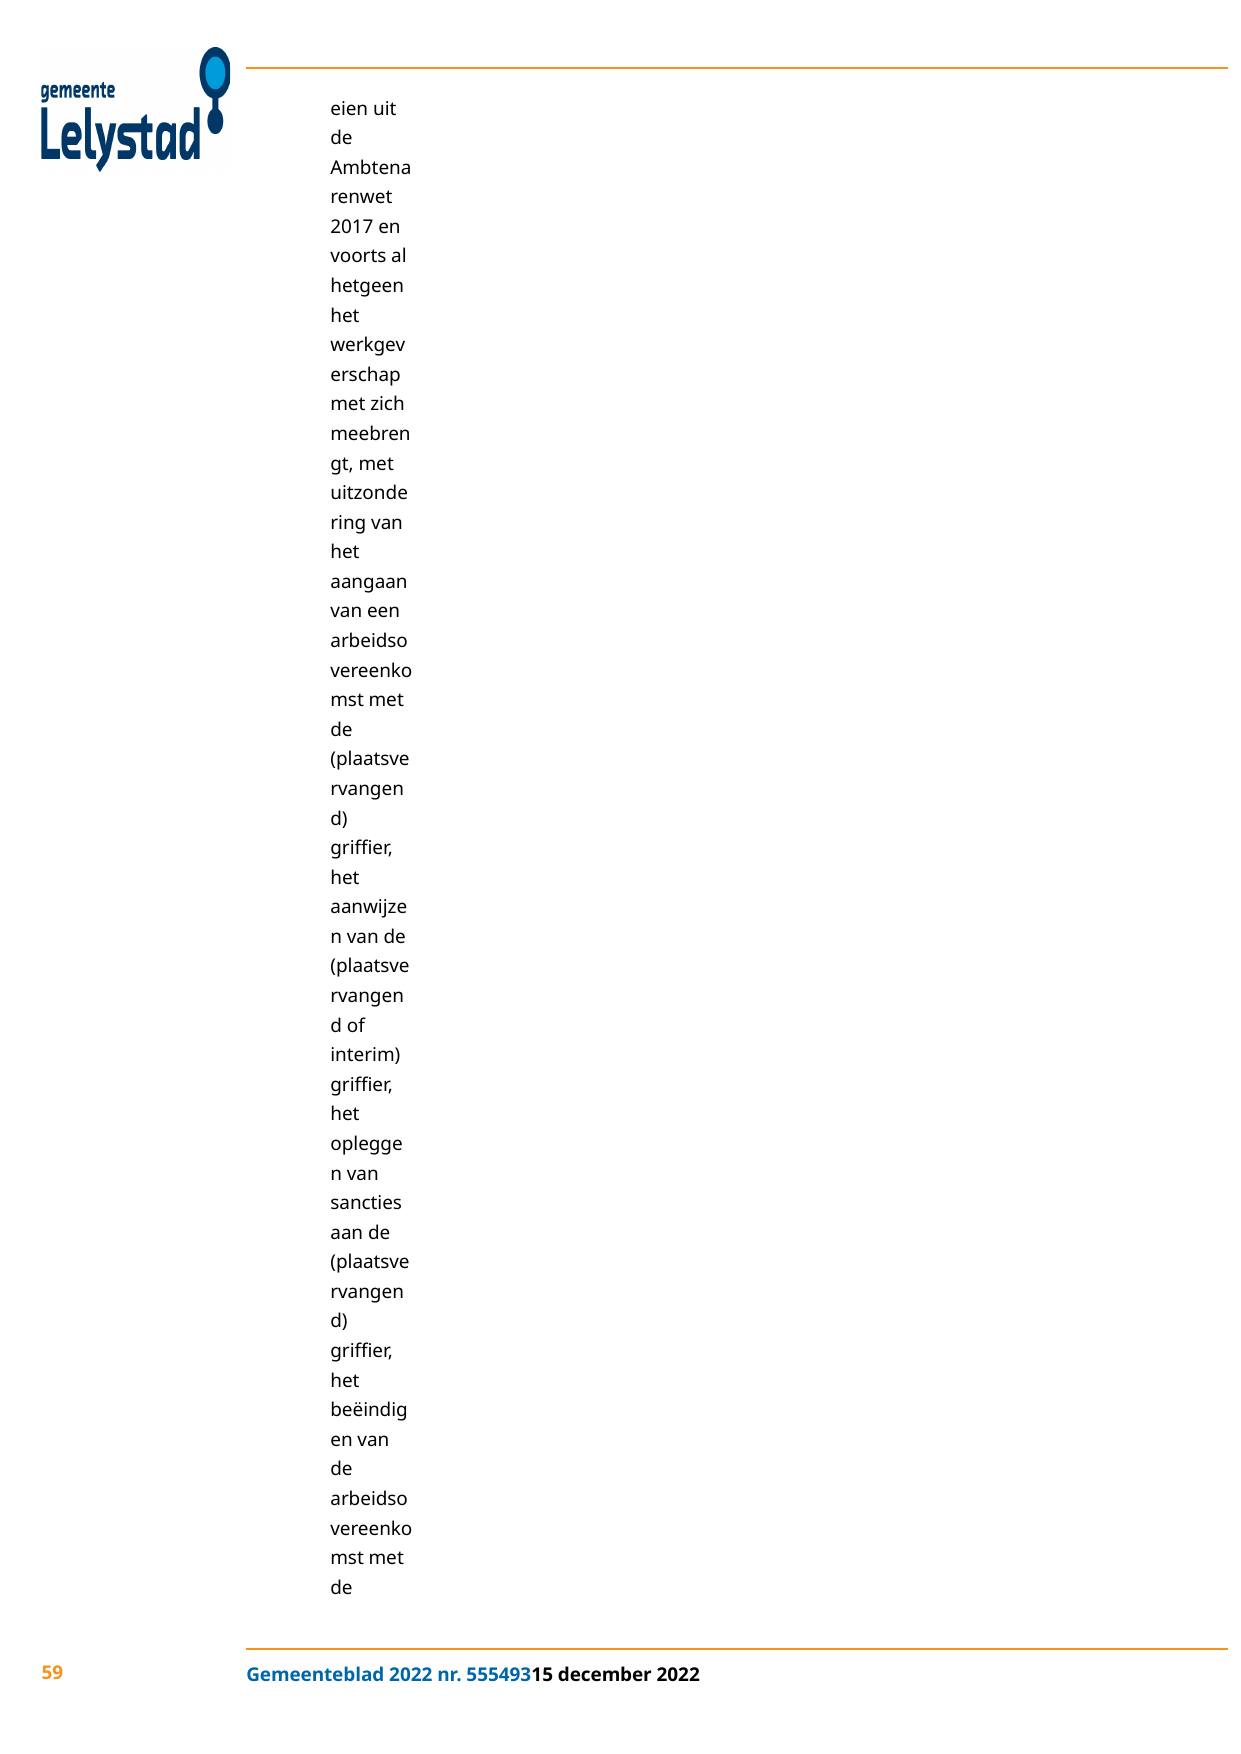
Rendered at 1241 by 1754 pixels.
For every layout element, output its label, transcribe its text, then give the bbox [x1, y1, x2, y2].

table_cell [741, 95, 823, 1600]
table_cell [659, 95, 741, 1600]
table_cell [577, 95, 659, 1600]
table_cell eien uit de Ambtenarenwet 2017 en voorts al hetgeen het werkgeverschap met zich meebrengt, met uitzondering van het aangaan van een arbeidsovereenkomst met de (plaatsvervangend) griffier, het aanwijzen van de (plaatsvervangend of interim) griffier, het opleggen van sancties aan de (plaatsvervangend) griffier, het beëindigen van de arbeidsovereenkomst met de [330, 95, 412, 1600]
table_cell [987, 95, 1069, 1600]
table_cell [823, 95, 905, 1600]
picture [41, 47, 231, 172]
table_cell [248, 95, 330, 1600]
table_cell [905, 95, 987, 1600]
table_cell [494, 95, 577, 1600]
table_cell [412, 95, 494, 1600]
table_cell [1069, 95, 1152, 1600]
